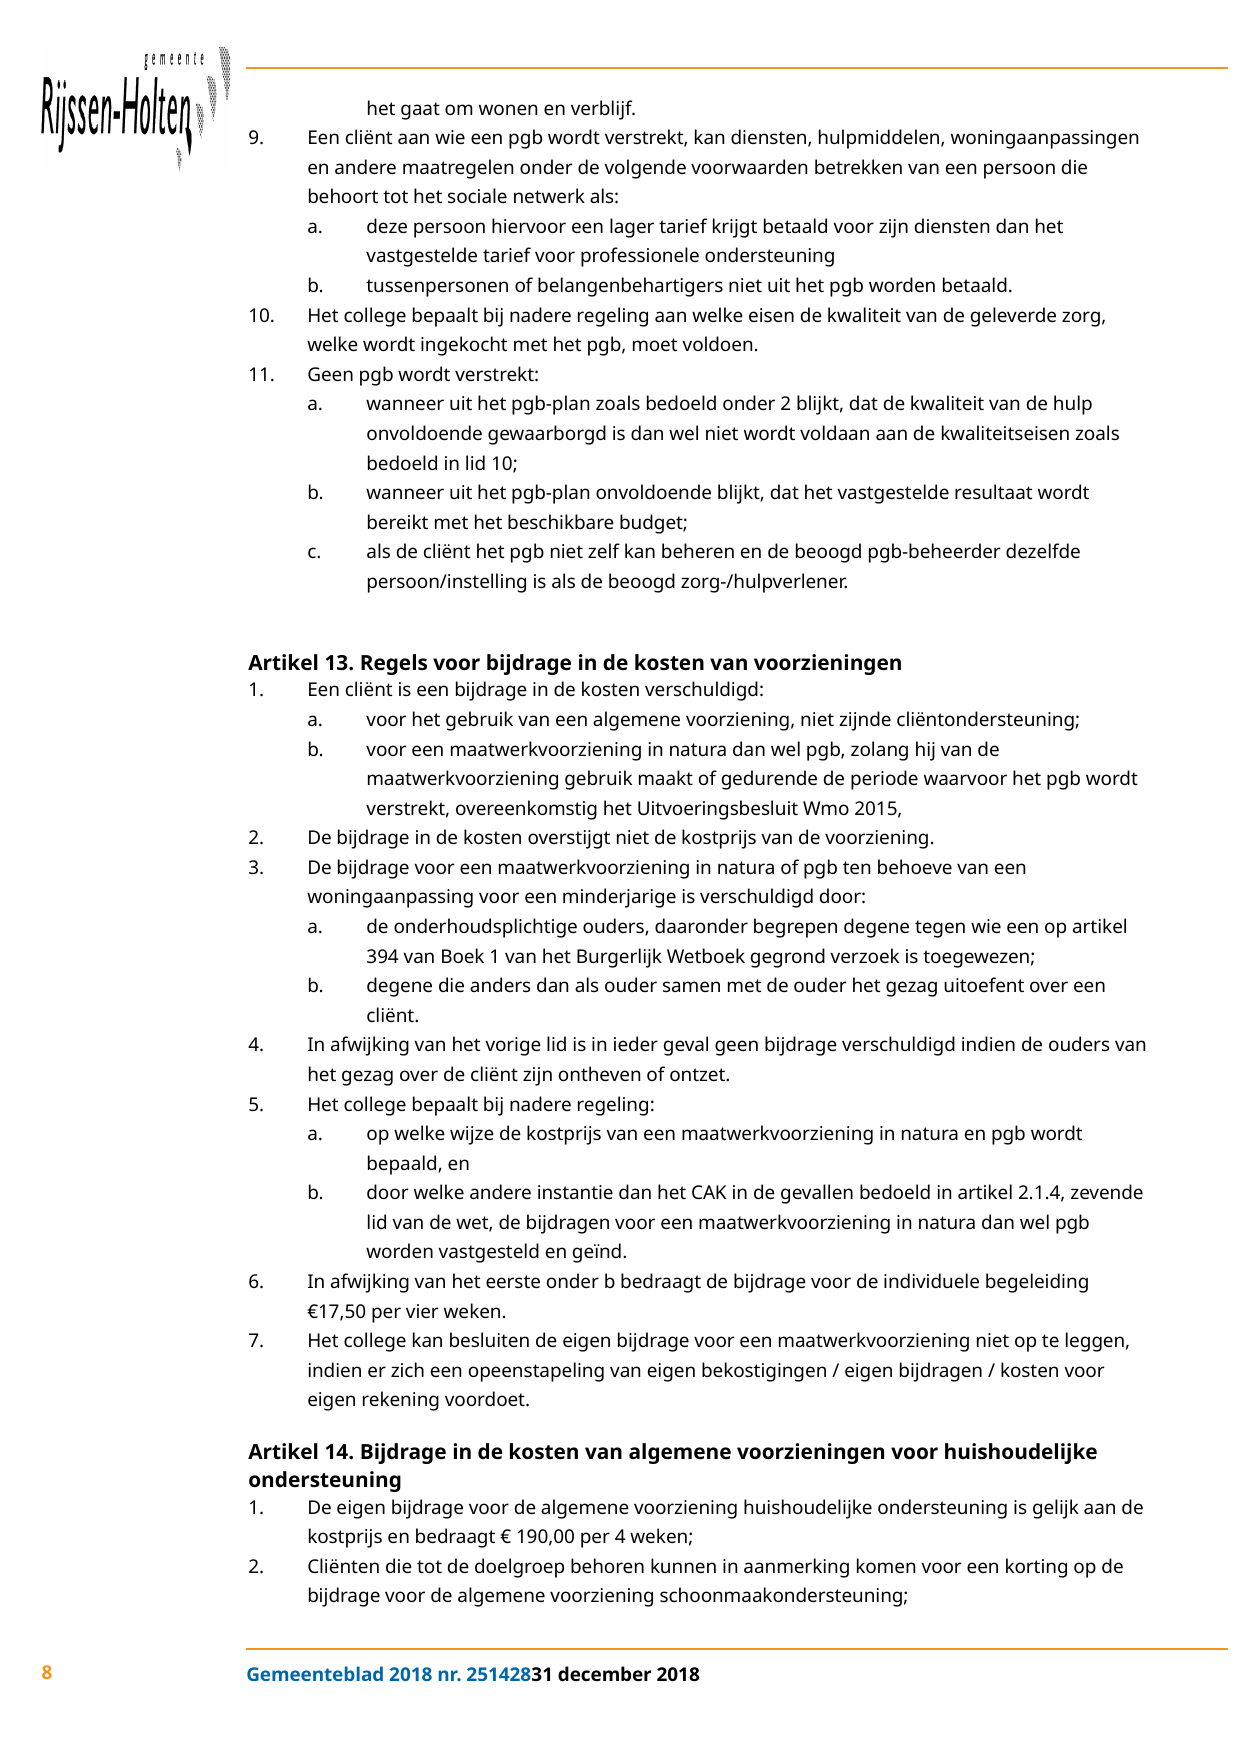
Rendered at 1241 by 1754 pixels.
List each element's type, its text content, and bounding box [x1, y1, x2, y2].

list voor een maatwerkvoorziening in natura dan wel pgb, zolang hij van de maatwerkvoorziening gebruik maakt of gedurende de periode waarvoor het pgb wordt verstrekt, overeenkomstig het Uitvoeringsbesluit Wmo 2015, [307, 736, 1152, 821]
list wanneer uit het pgb-plan onvoldoende blijkt, dat het vastgestelde resultaat wordt bereikt met het beschikbare budget; [307, 479, 1152, 535]
list het gaat om wonen en verblijf. [307, 95, 1152, 121]
list deze persoon hiervoor een lager tarief krijgt betaald voor zijn diensten dan het vastgestelde tarief voor professionele ondersteuning [307, 213, 1152, 268]
list op welke wijze de kostprijs van een maatwerkvoorziening in natura en pgb wordt bepaald, en [307, 1120, 1152, 1176]
text Artikel 13. Regels voor bijdrage in de kosten van voorzieningen [248, 648, 1152, 677]
list In afwijking van het vorige lid is in ieder geval geen bijdrage verschuldigd indien de ouders van het gezag over de cliënt zijn ontheven of ontzet. [248, 1032, 1152, 1087]
list Een cliënt aan wie een pgb wordt verstrekt, kan diensten, hulpmiddelen, woningaanpassingen en andere maatregelen onder de volgende voorwaarden betrekken van een persoon die behoort tot het sociale netwerk als: [248, 124, 1152, 209]
list De eigen bijdrage voor de algemene voorziening huishoudelijke ondersteuning is gelijk aan de kostprijs en bedraagt € 190,00 per 4 weken; [248, 1494, 1152, 1549]
list Het college kan besluiten de eigen bijdrage voor een maatwerkvoorziening niet op te leggen, indien er zich een opeenstapeling van eigen bekostigingen / eigen bijdragen / kosten voor eigen rekening voordoet. [248, 1327, 1152, 1412]
list De bijdrage voor een maatwerkvoorziening in natura of pgb ten behoeve van een woningaanpassing voor een minderjarige is verschuldigd door: [248, 854, 1152, 909]
list wanneer uit het pgb-plan zoals bedoeld onder 2 blijkt, dat de kwaliteit van de hulp onvoldoende gewaarborgd is dan wel niet wordt voldaan aan de kwaliteitseisen zoals bedoeld in lid 10; [307, 391, 1152, 476]
list Cliënten die tot de doelgroep behoren kunnen in aanmerking komen voor een korting op de bijdrage voor de algemene voorziening schoonmaakondersteuning; [248, 1553, 1152, 1608]
list Een cliënt is een bijdrage in de kosten verschuldigd: [248, 677, 1152, 702]
list In afwijking van het eerste onder b bedraagt de bijdrage voor de individuele begeleiding €17,50 per vier weken. [248, 1268, 1152, 1323]
list tussenpersonen of belangenbehartigers niet uit het pgb worden betaald. [307, 272, 1152, 298]
text Artikel 14. Bijdrage in de kosten van algemene voorzieningen voor huishoudelijke ondersteuning [248, 1437, 1152, 1494]
list De bijdrage in de kosten overstijgt niet de kostprijs van de voorziening. [248, 824, 1152, 850]
list de onderhoudsplichtige ouders, daaronder begrepen degene tegen wie een op artikel 394 van Boek 1 van het Burgerlijk Wetboek gegrond verzoek is toegewezen; [307, 913, 1152, 968]
list als de cliënt het pgb niet zelf kan beheren en de beoogd pgb-beheerder dezelfde persoon/instelling is als de beoogd zorg-/hulpverlener. [307, 538, 1152, 594]
picture [41, 47, 231, 172]
list door welke andere instantie dan het CAK in de gevallen bedoeld in artikel 2.1.4, zevende lid van de wet, de bijdragen voor een maatwerkvoorziening in natura dan wel pgb worden vastgesteld en geïnd. [307, 1179, 1152, 1264]
list voor het gebruik van een algemene voorziening, niet zijnde cliëntondersteuning; [307, 706, 1152, 732]
list Het college bepaalt bij nadere regeling aan welke eisen de kwaliteit van de geleverde zorg, welke wordt ingekocht met het pgb, moet voldoen. [248, 302, 1152, 357]
list Het college bepaalt bij nadere regeling: [248, 1091, 1152, 1116]
list Geen pgb wordt verstrekt: [248, 361, 1152, 387]
list degene die anders dan als ouder samen met de ouder het gezag uitoefent over een cliënt. [307, 972, 1152, 1028]
